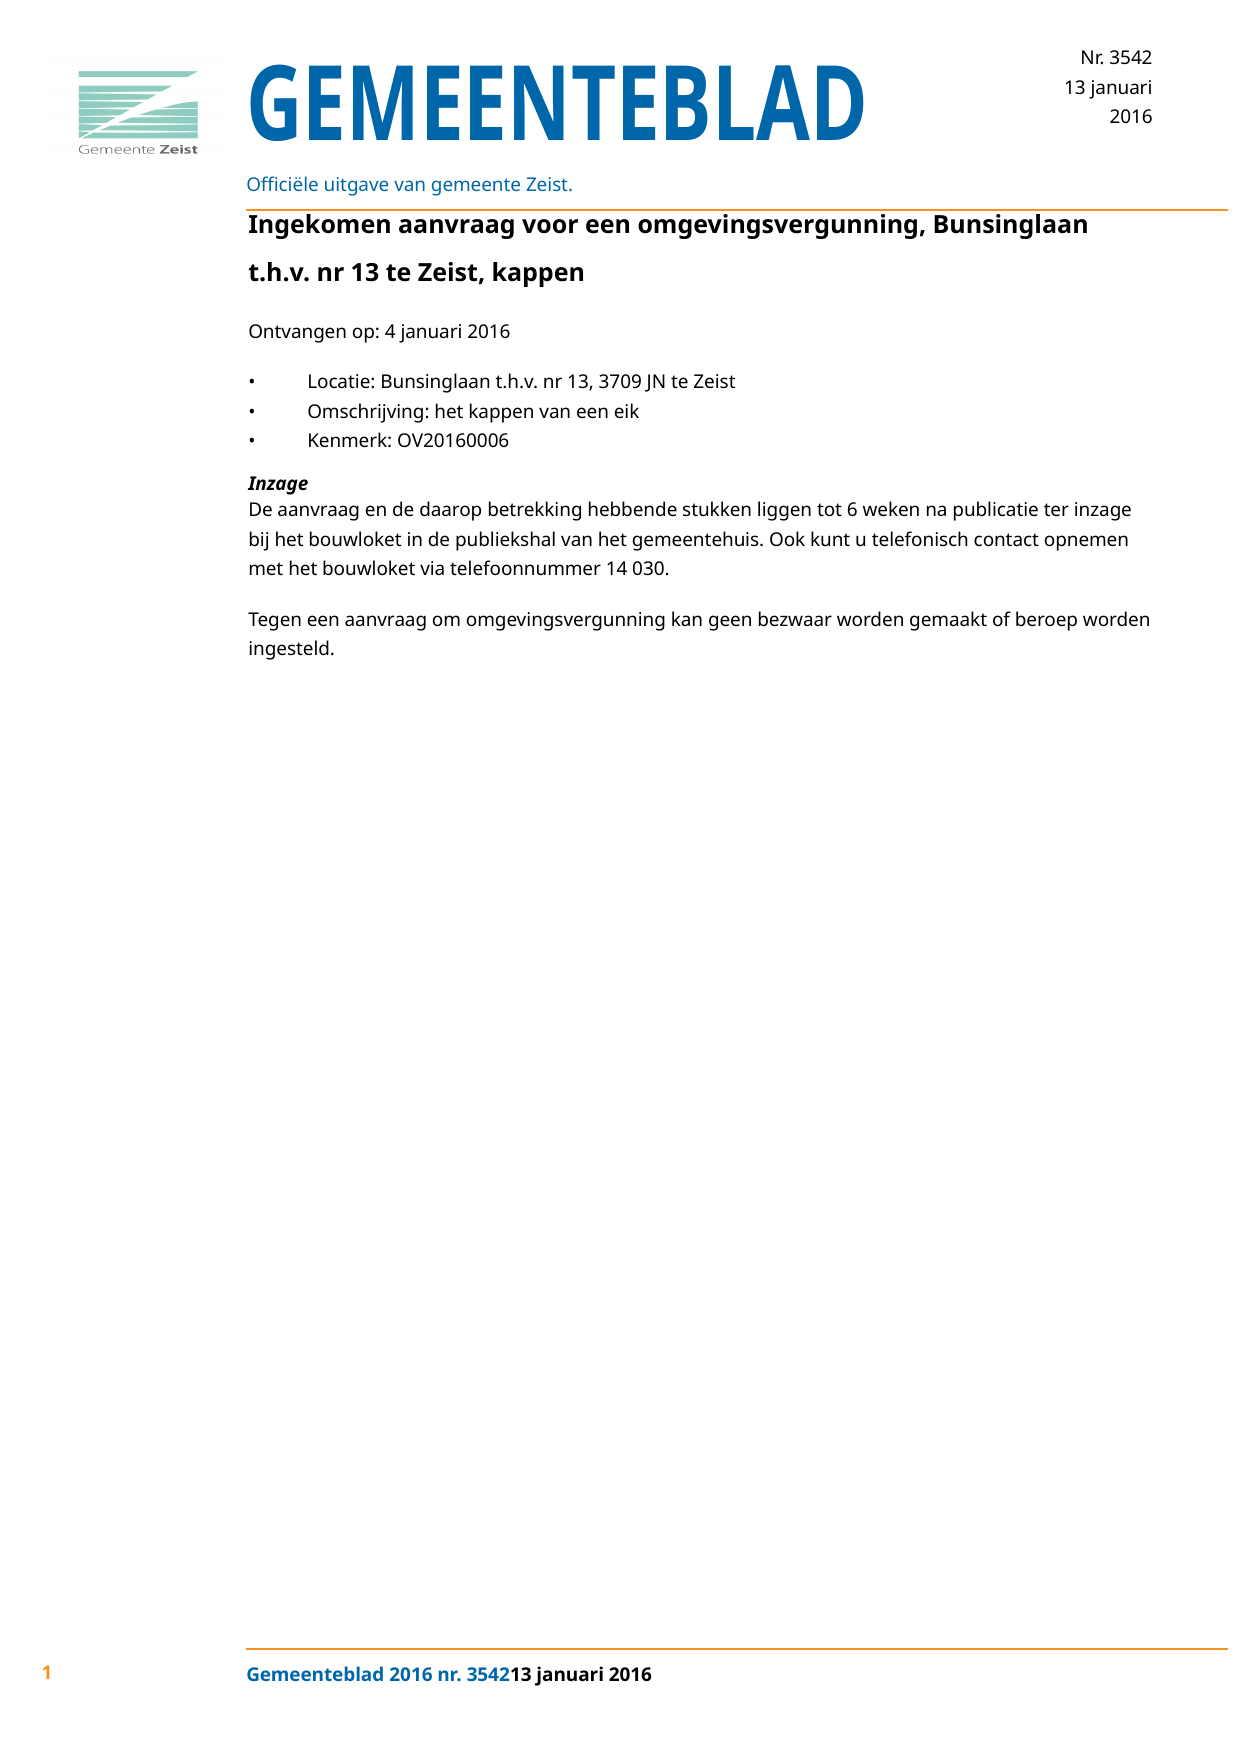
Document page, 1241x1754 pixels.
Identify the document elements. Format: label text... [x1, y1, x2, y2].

picture [41, 47, 231, 172]
text Inzage [248, 471, 1152, 496]
text Ontvangen op: 4 januari 2016 [248, 318, 1152, 344]
text Ingekomen aanvraag voor een omgevingsvergunning, Bunsinglaan t.h.v. nr 13 te Zeist, kappen [248, 211, 1152, 288]
list Locatie: Bunsinglaan t.h.v. nr 13, 3709 JN te Zeist [248, 368, 1152, 394]
text De aanvraag en de daarop betrekking hebbende stukken liggen tot 6 weken na publicatie ter inzage bij het bouwloket in de publiekshal van het gemeentehuis. Ook kunt u telefonisch contact opnemen met het bouwloket via telefoonnummer 14 030. [248, 496, 1152, 581]
list Kenmerk: OV20160006 [248, 427, 1152, 453]
text Tegen een aanvraag om omgevingsvergunning kan geen bezwaar worden gemaakt of beroep worden ingesteld. [248, 606, 1152, 661]
list Omschrijving: het kappen van een eik [248, 398, 1152, 424]
